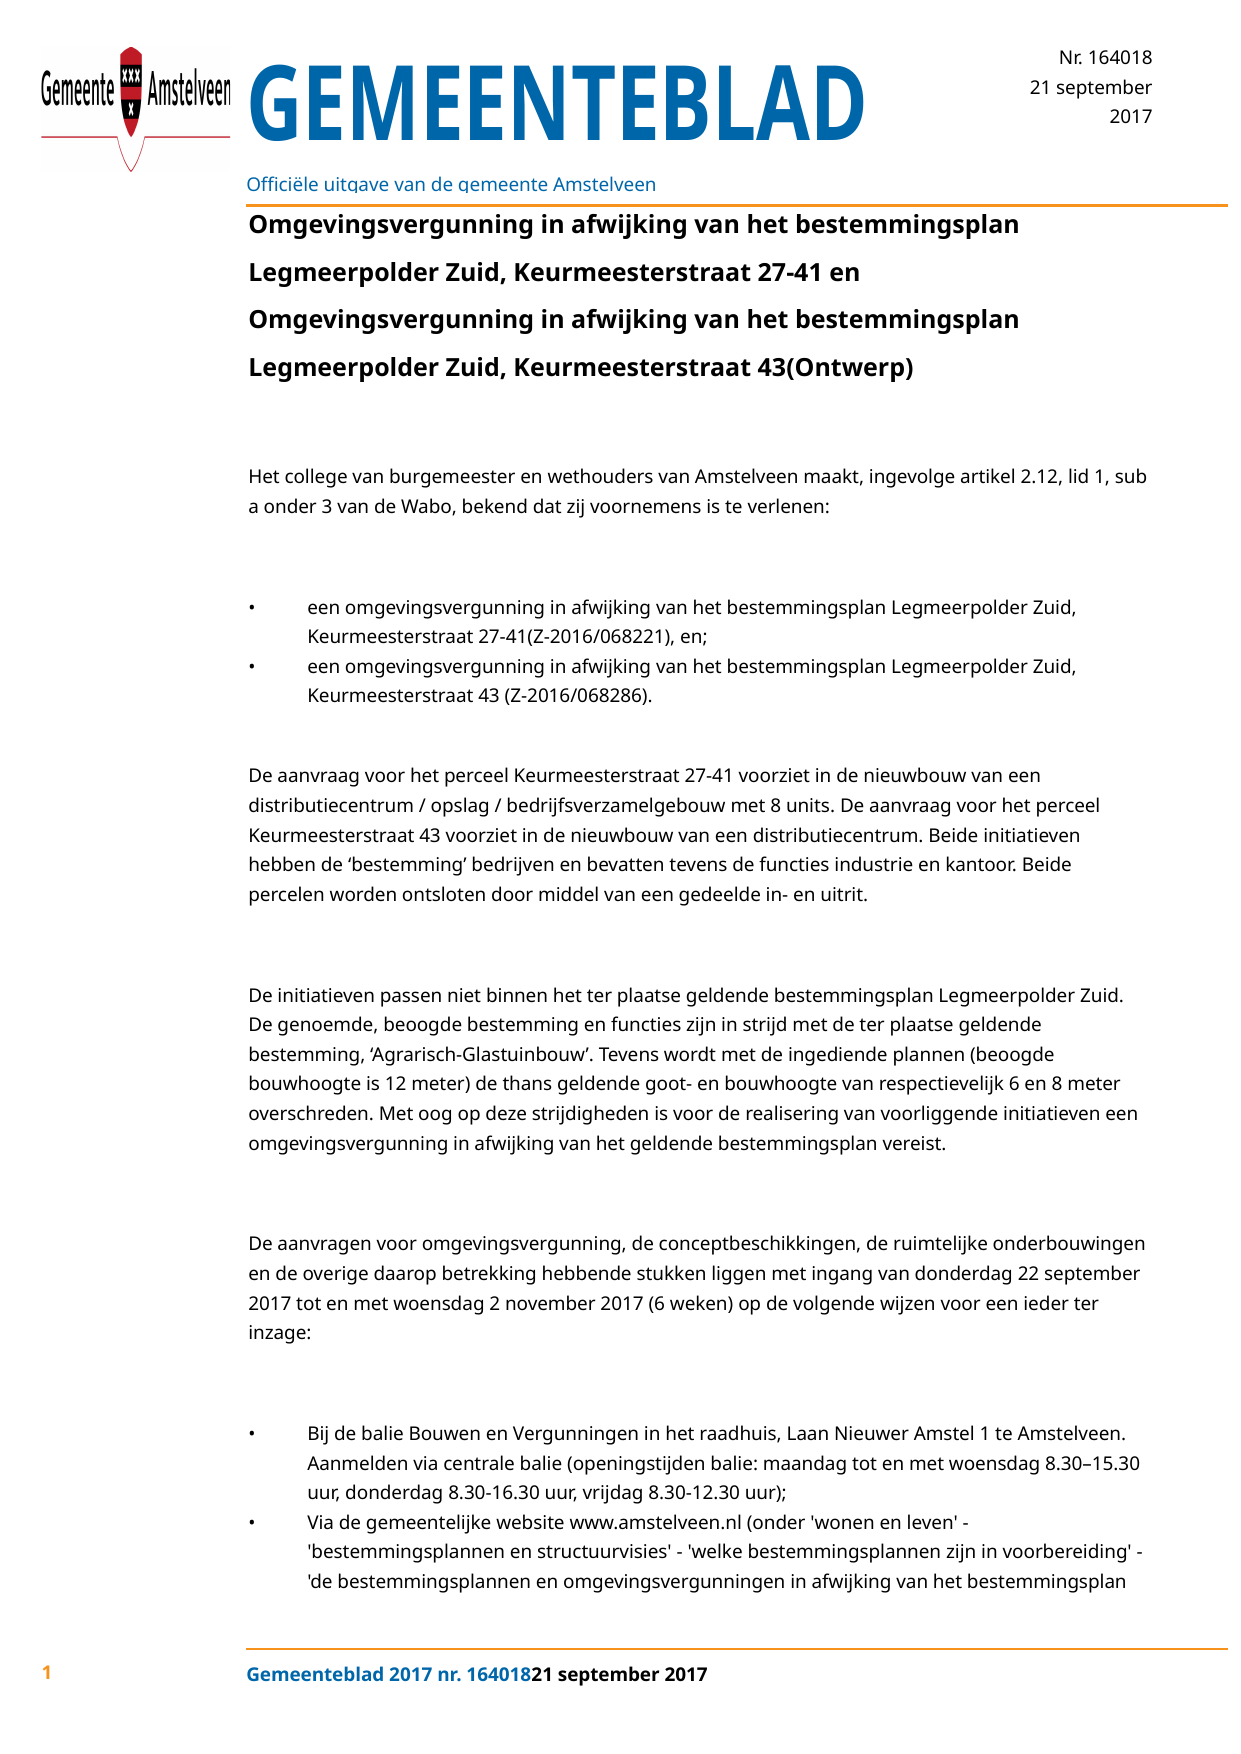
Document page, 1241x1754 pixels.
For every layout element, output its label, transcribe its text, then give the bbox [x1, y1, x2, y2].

list Bij de balie Bouwen en Vergunningen in het raadhuis, Laan Nieuwer Amstel 1 te Amstelveen. Aanmelden via centrale balie (openingstijden balie: maandag tot en met woensdag 8.30–15.30 uur, donderdag 8.30-16.30 uur, vrijdag 8.30-12.30 uur); [248, 1420, 1152, 1505]
list een omgevingsvergunning in afwijking van het bestemmingsplan Legmeerpolder Zuid, Keurmeesterstraat 27-41(Z-2016/068221), en; [248, 594, 1152, 649]
text De initiatieven passen niet binnen het ter plaatse geldende bestemmingsplan Legmeerpolder Zuid. De genoemde, beoogde bestemming en functies zijn in strijd met de ter plaatse geldende bestemming, ‘Agrarisch-Glastuinbouw’. Tevens wordt met de ingediende plannen (beoogde bouwhoogte is 12 meter) de thans geldende goot- en bouwhoogte van respectievelijk 6 en 8 meter overschreden. Met oog op deze strijdigheden is voor de realisering van voorliggende initiatieven een omgevingsvergunning in afwijking van het geldende bestemmingsplan vereist. [248, 982, 1152, 1156]
text De aanvraag voor het perceel Keurmeesterstraat 27-41 voorziet in de nieuwbouw van een distributiecentrum / opslag / bedrijfsverzamelgebouw met 8 units. De aanvraag voor het perceel Keurmeesterstraat 43 voorziet in de nieuwbouw van een distributiecentrum. Beide initiatieven hebben de ‘bestemming’ bedrijven en bevatten tevens de functies industrie en kantoor. Beide percelen worden ontsloten door middel van een gedeelde in- en uitrit. [248, 763, 1152, 907]
text De aanvragen voor omgevingsvergunning, de conceptbeschikkingen, de ruimtelijke onderbouwingen en de overige daarop betrekking hebbende stukken liggen met ingang van donderdag 22 september 2017 tot en met woensdag 2 november 2017 (6 weken) op de volgende wijzen voor een ieder ter inzage: [248, 1231, 1152, 1345]
list een omgevingsvergunning in afwijking van het bestemmingsplan Legmeerpolder Zuid, Keurmeesterstraat 43 (Z-2016/068286). [248, 653, 1152, 708]
list Via de gemeentelijke website www.amstelveen.nl (onder 'wonen en leven' - 'bestemmingsplannen en structuurvisies' - 'welke bestemmingsplannen zijn in voorbereiding' - 'de bestemmingsplannen en omgevingsvergunningen in afwijking van het bestemmingsplan [248, 1509, 1152, 1594]
text Omgevingsvergunning in afwijking van het bestemmingsplan Legmeerpolder Zuid, Keurmeesterstraat 27-41 en Omgevingsvergunning in afwijking van het bestemmingsplan Legmeerpolder Zuid, Keurmeesterstraat 43(Ontwerp) [248, 207, 1152, 384]
picture [41, 47, 231, 172]
text Het college van burgemeester en wethouders van Amstelveen maakt, ingevolge artikel 2.12, lid 1, sub a onder 3 van de Wabo, bekend dat zij voornemens is te verlenen: [248, 463, 1152, 519]
